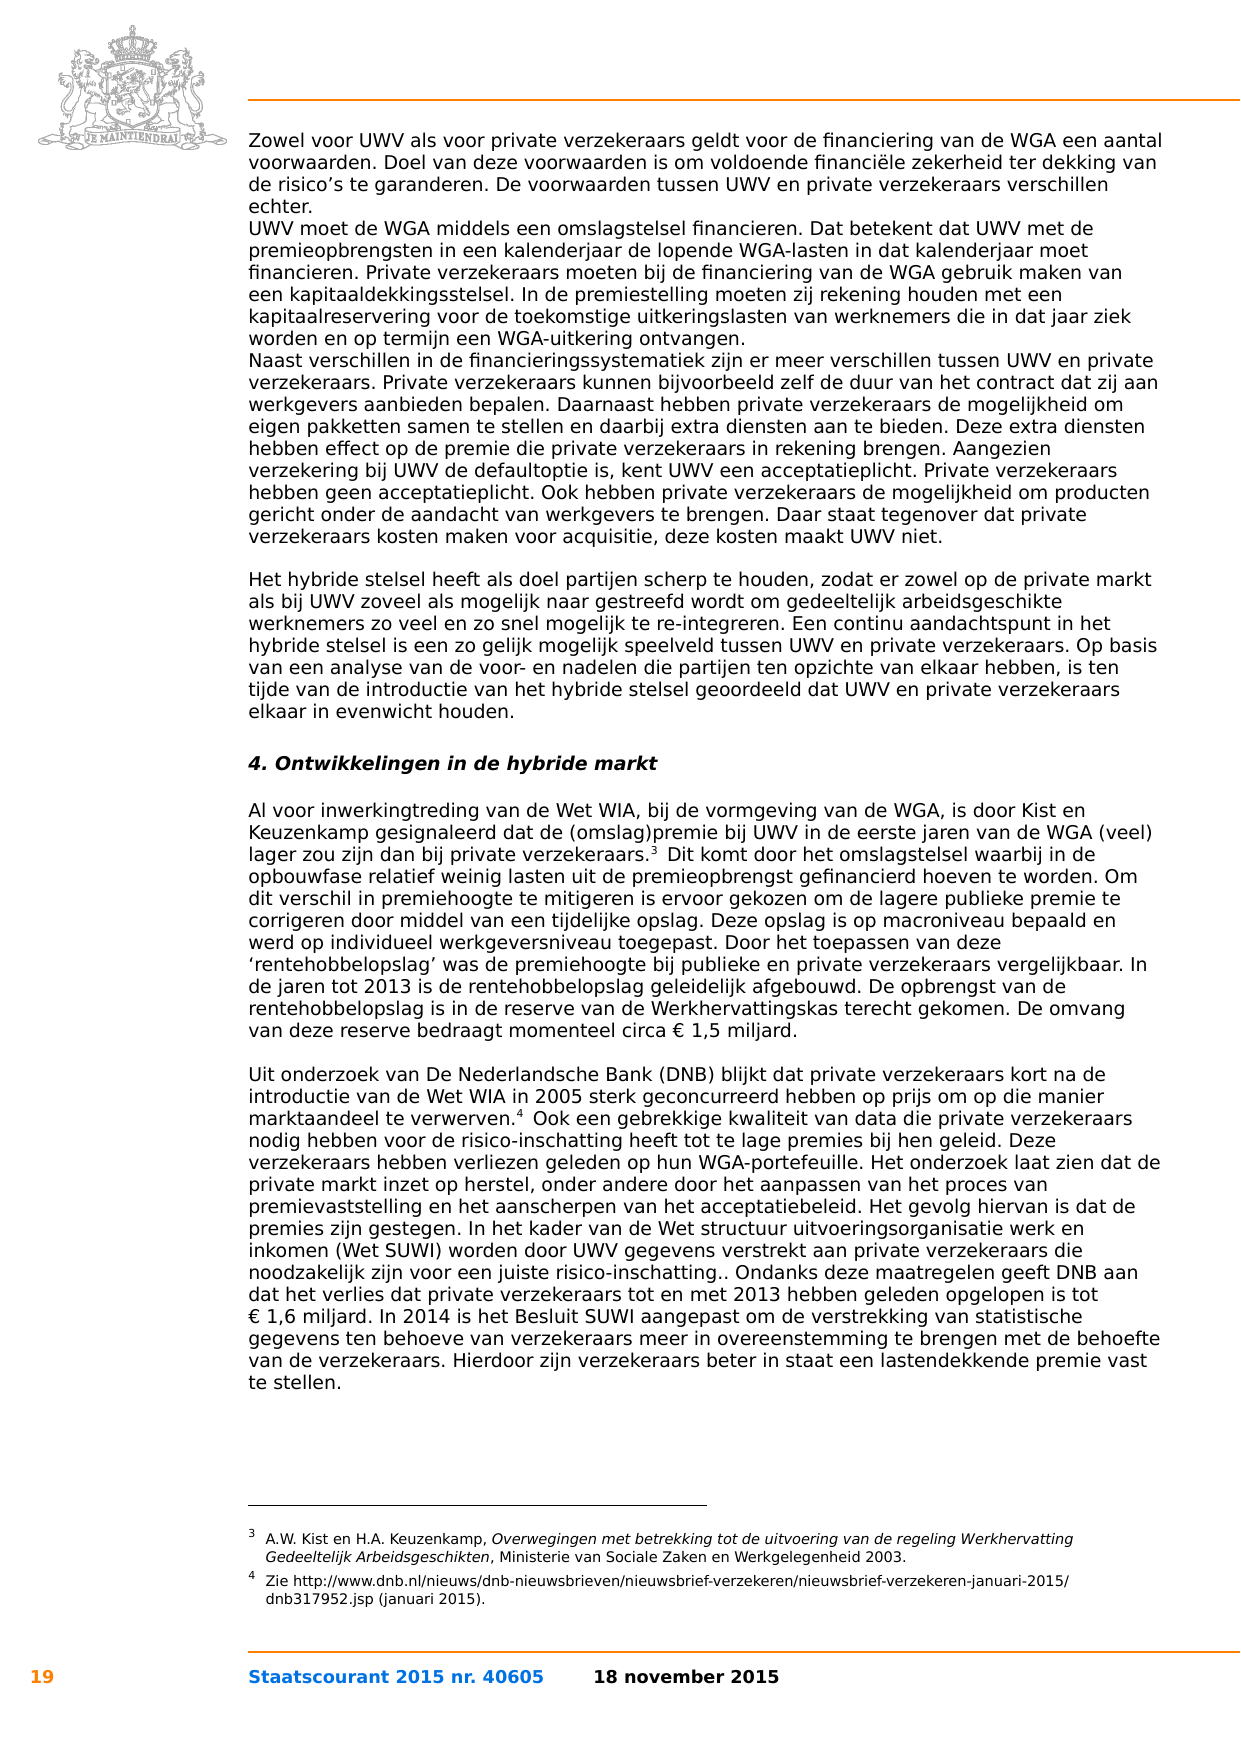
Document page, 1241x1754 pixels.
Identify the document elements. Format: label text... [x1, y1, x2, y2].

text Naast verschillen in de financieringssystematiek zijn er meer verschillen tussen UWV en private verzekeraars. Private verzekeraars kunnen bijvoorbeeld zelf de duur van het contract dat zij aan werkgevers aanbieden bepalen. Daarnaast hebben private verzekeraars de mogelijkheid om eigen pakketten samen te stellen en daarbij extra diensten aan te bieden. Deze extra diensten hebben effect op de premie die private verzekeraars in rekening brengen. Aangezien verzekering bij UWV de defaultoptie is, kent UWV een acceptatieplicht. Private verzekeraars hebben geen acceptatieplicht. Ook hebben private verzekeraars de mogelijkheid om producten gericht onder de aandacht van werkgevers te brengen. Daar staat tegenover dat private verzekeraars kosten maken voor acquisitie, deze kosten maakt UWV niet. [248, 350, 1163, 547]
text Al voor inwerkingtreding van de Wet WIA, bij de vormgeving van de WGA, is door Kist en Keuzenkamp gesignaleerd dat de (omslag)premie bij UWV in de eerste jaren van de WGA (veel) lager zou zijn dan bij private verzekeraars. Dit komt door het omslagstelsel waarbij in de opbouwfase relatief weinig lasten uit de premieopbrengst gefinancierd hoeven te worden. Om dit verschil in premiehoogte te mitigeren is ervoor gekozen om de lagere publieke premie te corrigeren door middel van een tijdelijke opslag. Deze opslag is op macroniveau bepaald en werd op individueel werkgeversniveau toegepast. Door het toepassen van deze ‘rentehobbelopslag’ was de premiehoogte bij publieke en private verzekeraars vergelijkbaar. In de jaren tot 2013 is de rentehobbelopslag geleidelijk afgebouwd. De opbrengst van de rentehobbelopslag is in de reserve van de Werkhervattingskas terecht gekomen. De omvang van deze reserve bedraagt momenteel circa € 1,5 miljard. [248, 800, 1163, 1042]
text Uit onderzoek van De Nederlandsche Bank (DNB) blijkt dat private verzekeraars kort na de introductie van de Wet WIA in 2005 sterk geconcurreerd hebben op prijs om op die manier marktaandeel te verwerven. Ook een gebrekkige kwaliteit van data die private verzekeraars nodig hebben voor de risico-inschatting heeft tot te lage premies bij hen geleid. Deze verzekeraars hebben verliezen geleden op hun WGA-portefeuille. Het onderzoek laat zien dat de private markt inzet op herstel, onder andere door het aanpassen van het proces van premievaststelling en het aanscherpen van het acceptatiebeleid. Het gevolg hiervan is dat de premies zijn gestegen. In het kader van de Wet structuur uitvoeringsorganisatie werk en inkomen (Wet SUWI) worden door UWV gegevens verstrekt aan private verzekeraars die noodzakelijk zijn voor een juiste risico-inschatting.. Ondanks deze maatregelen geeft DNB aan dat het verlies dat private verzekeraars tot en met 2013 hebben geleden opgelopen is tot € 1,6 miljard. In 2014 is het Besluit SUWI aangepast om de verstrekking van statistische gegevens ten behoeve van verzekeraars meer in overeenstemming te brengen met de behoefte van de verzekeraars. Hierdoor zijn verzekeraars beter in staat een lastendekkende premie vast te stellen. [248, 1064, 1163, 1393]
text Zie http://www.dnb.nl/nieuws/dnb-nieuwsbrieven/nieuwsbrief-verzekeren/nieuwsbrief-verzekeren-januari-2015/dnb317952.jsp (januari 2015). [248, 1569, 1163, 1608]
text UWV moet de WGA middels een omslagstelsel financieren. Dat betekent dat UWV met de premieopbrengsten in een kalenderjaar de lopende WGA-lasten in dat kalenderjaar moet financieren. Private verzekeraars moeten bij de financiering van de WGA gebruik maken van een kapitaaldekkingsstelsel. In de premiestelling moeten zij rekening houden met een kapitaalreservering voor de toekomstige uitkeringslasten van werknemers die in dat jaar ziek worden en op termijn een WGA-uitkering ontvangen. [248, 218, 1163, 350]
text A.W. Kist en H.A. Keuzenkamp, Overwegingen met betrekking tot de uitvoering van de regeling Werkhervatting Gedeeltelijk Arbeidsgeschikten, Ministerie van Sociale Zaken en Werkgelegenheid 2003. [248, 1527, 1163, 1566]
text Zowel voor UWV als voor private verzekeraars geldt voor de financiering van de WGA een aantal voorwaarden. Doel van deze voorwaarden is om voldoende financiële zekerheid ter dekking van de risico’s te garanderen. De voorwaarden tussen UWV en private verzekeraars verschillen echter. [248, 130, 1163, 218]
text Het hybride stelsel heeft als doel partijen scherp te houden, zodat er zowel op de private markt als bij UWV zoveel als mogelijk naar gestreefd wordt om gedeeltelijk arbeidsgeschikte werknemers zo veel en zo snel mogelijk te re-integreren. Een continu aandachtspunt in het hybride stelsel is een zo gelijk mogelijk speelveld tussen UWV en private verzekeraars. Op basis van een analyse van de voor- en nadelen die partijen ten opzichte van elkaar hebben, is ten tijde van de introductie van het hybride stelsel geoordeeld dat UWV en private verzekeraars elkaar in evenwicht houden. [248, 569, 1163, 723]
picture [38, 25, 227, 150]
subtitle 4. Ontwikkelingen in de hybride markt [248, 753, 1163, 775]
